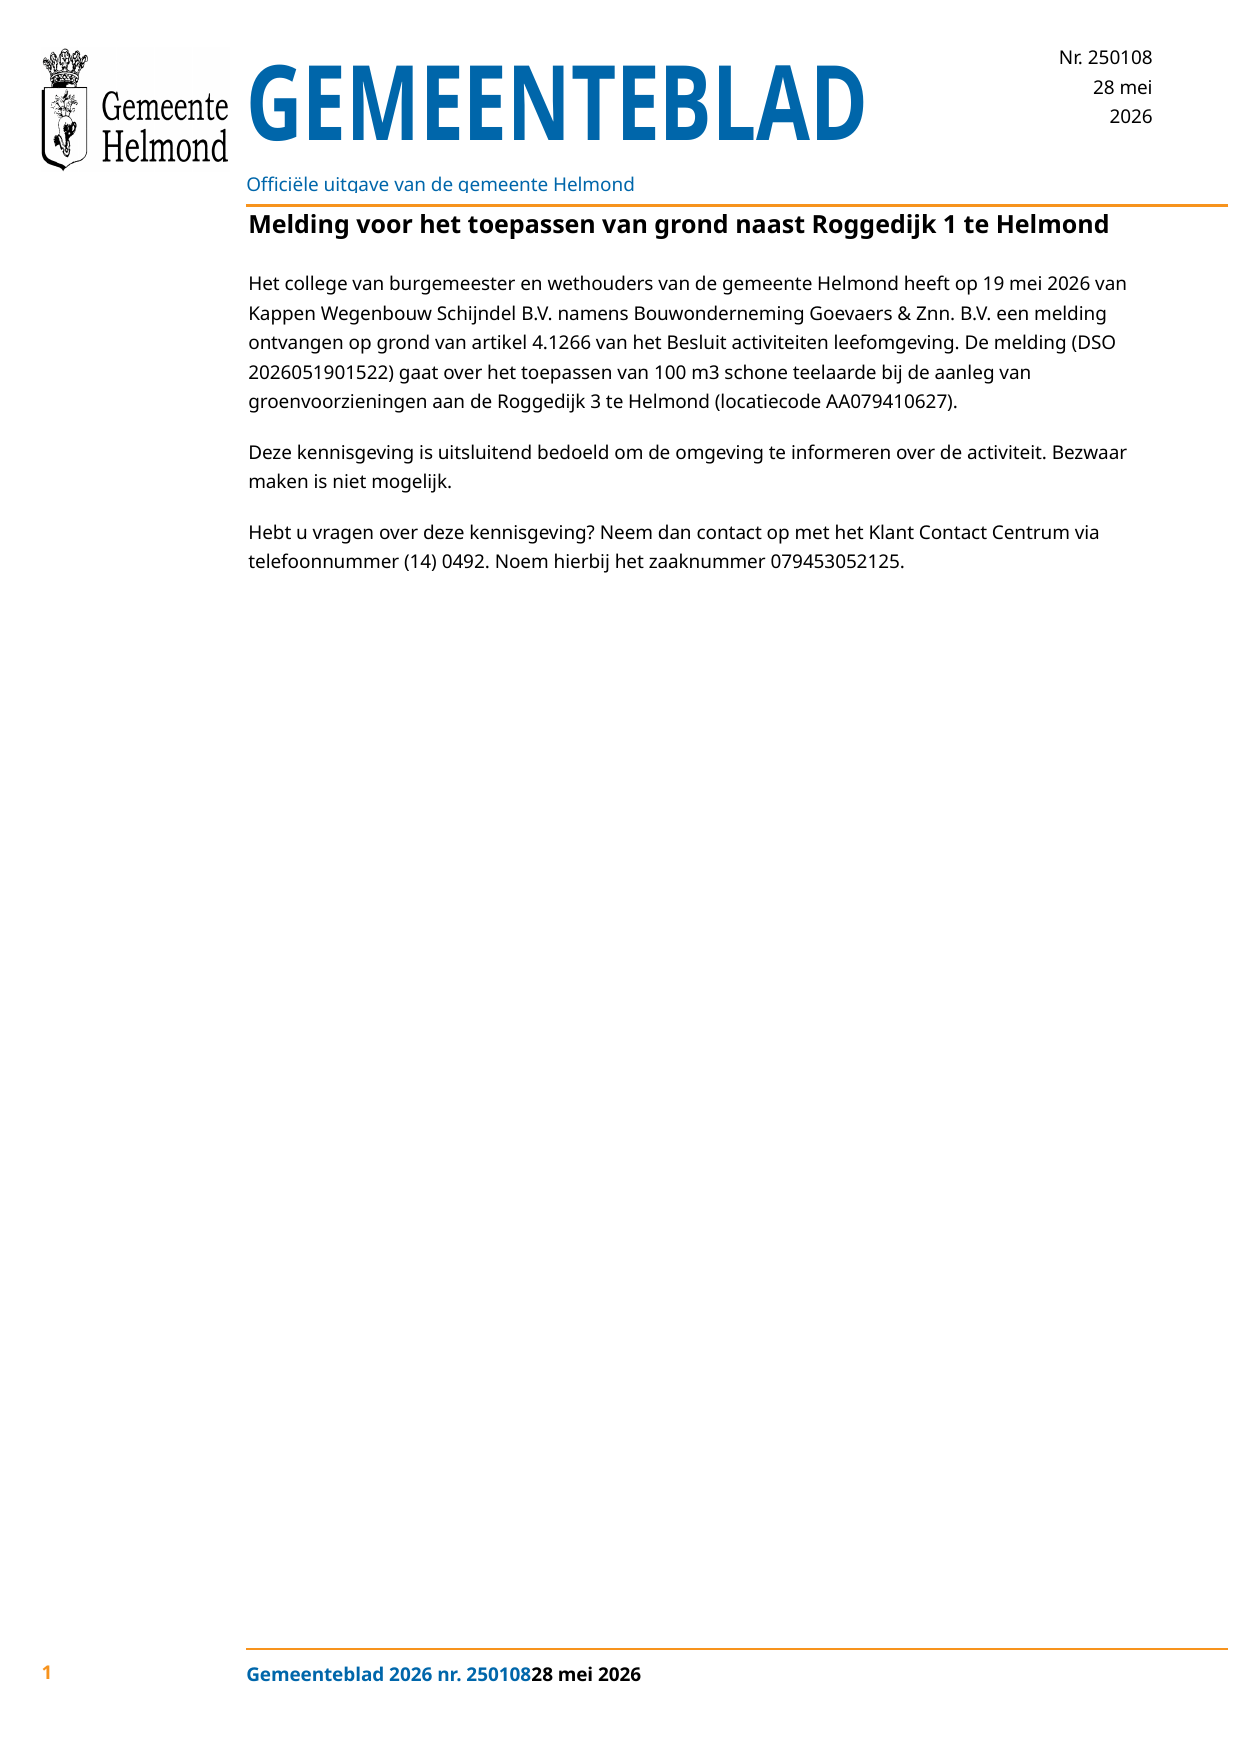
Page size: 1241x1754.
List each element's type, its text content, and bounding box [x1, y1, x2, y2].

picture [41, 47, 231, 172]
text Melding voor het toepassen van grond naast Roggedijk 1 te Helmond [248, 207, 1152, 241]
text Het college van burgemeester en wethouders van de gemeente Helmond heeft op 19 mei 2026 van Kappen Wegenbouw Schijndel B.V. namens Bouwonderneming Goevaers & Znn. B.V. een melding ontvangen op grond van artikel 4.1266 van het Besluit activiteiten leefomgeving. De melding (DSO 2026051901522) gaat over het toepassen van 100 m3 schone teelaarde bij de aanleg van groenvoorzieningen aan de Roggedijk 3 te Helmond (locatiecode AA079410627). [248, 270, 1152, 414]
text Hebt u vragen over deze kennisgeving? Neem dan contact op met het Klant Contact Centrum via telefoonnummer (14) 0492. Noem hierbij het zaaknummer 079453052125. [248, 519, 1152, 574]
text Deze kennisgeving is uitsluitend bedoeld om de omgeving te informeren over de activiteit. Bezwaar maken is niet mogelijk. [248, 439, 1152, 494]
